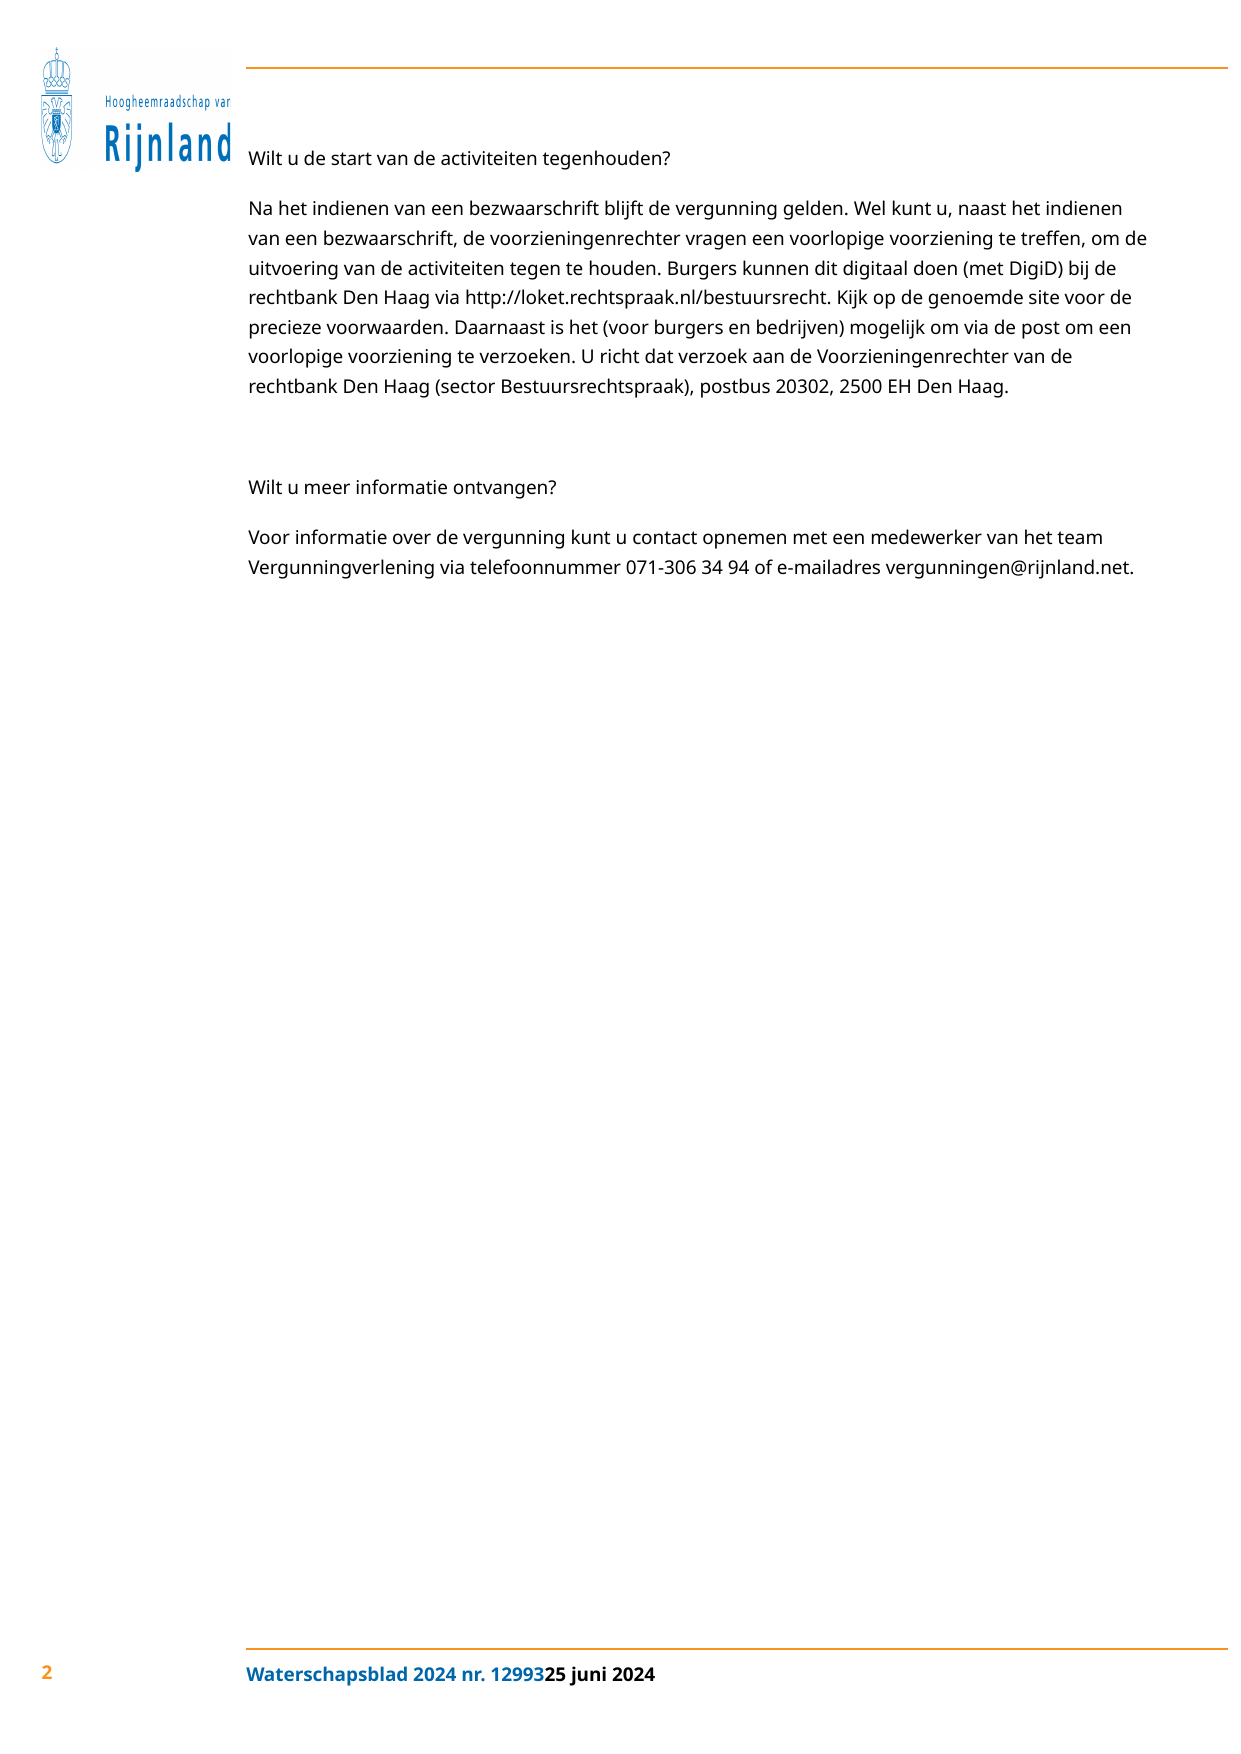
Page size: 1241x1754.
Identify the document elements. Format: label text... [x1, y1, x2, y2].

text Voor informatie over de vergunning kunt u contact opnemen met een medewerker van het team Vergunningverlening via telefoonnummer 071-306 34 94 of e-mailadres vergunningen@rijnland.net. [248, 524, 1152, 580]
text Wilt u meer informatie ontvangen? [248, 474, 1152, 500]
text Na het indienen van een bezwaarschrift blijft de vergunning gelden. Wel kunt u, naast het indienen van een bezwaarschrift, de voorzieningenrechter vragen een voorlopige voorziening te treffen, om de uitvoering van de activiteiten tegen te houden. Burgers kunnen dit digitaal doen (met DigiD) bij de rechtbank Den Haag via http://loket.rechtspraak.nl/bestuursrecht. Kijk op de genoemde site voor de precieze voorwaarden. Daarnaast is het (voor burgers en bedrijven) mogelijk om via de post om een voorlopige voorziening te verzoeken. U richt dat verzoek aan de Voorzieningenrechter van de rechtbank Den Haag (sector Bestuursrechtspraak), postbus 20302, 2500 EH Den Haag. [248, 196, 1152, 399]
picture [41, 47, 231, 172]
text Wilt u de start van de activiteiten tegenhouden? [248, 145, 1152, 171]
